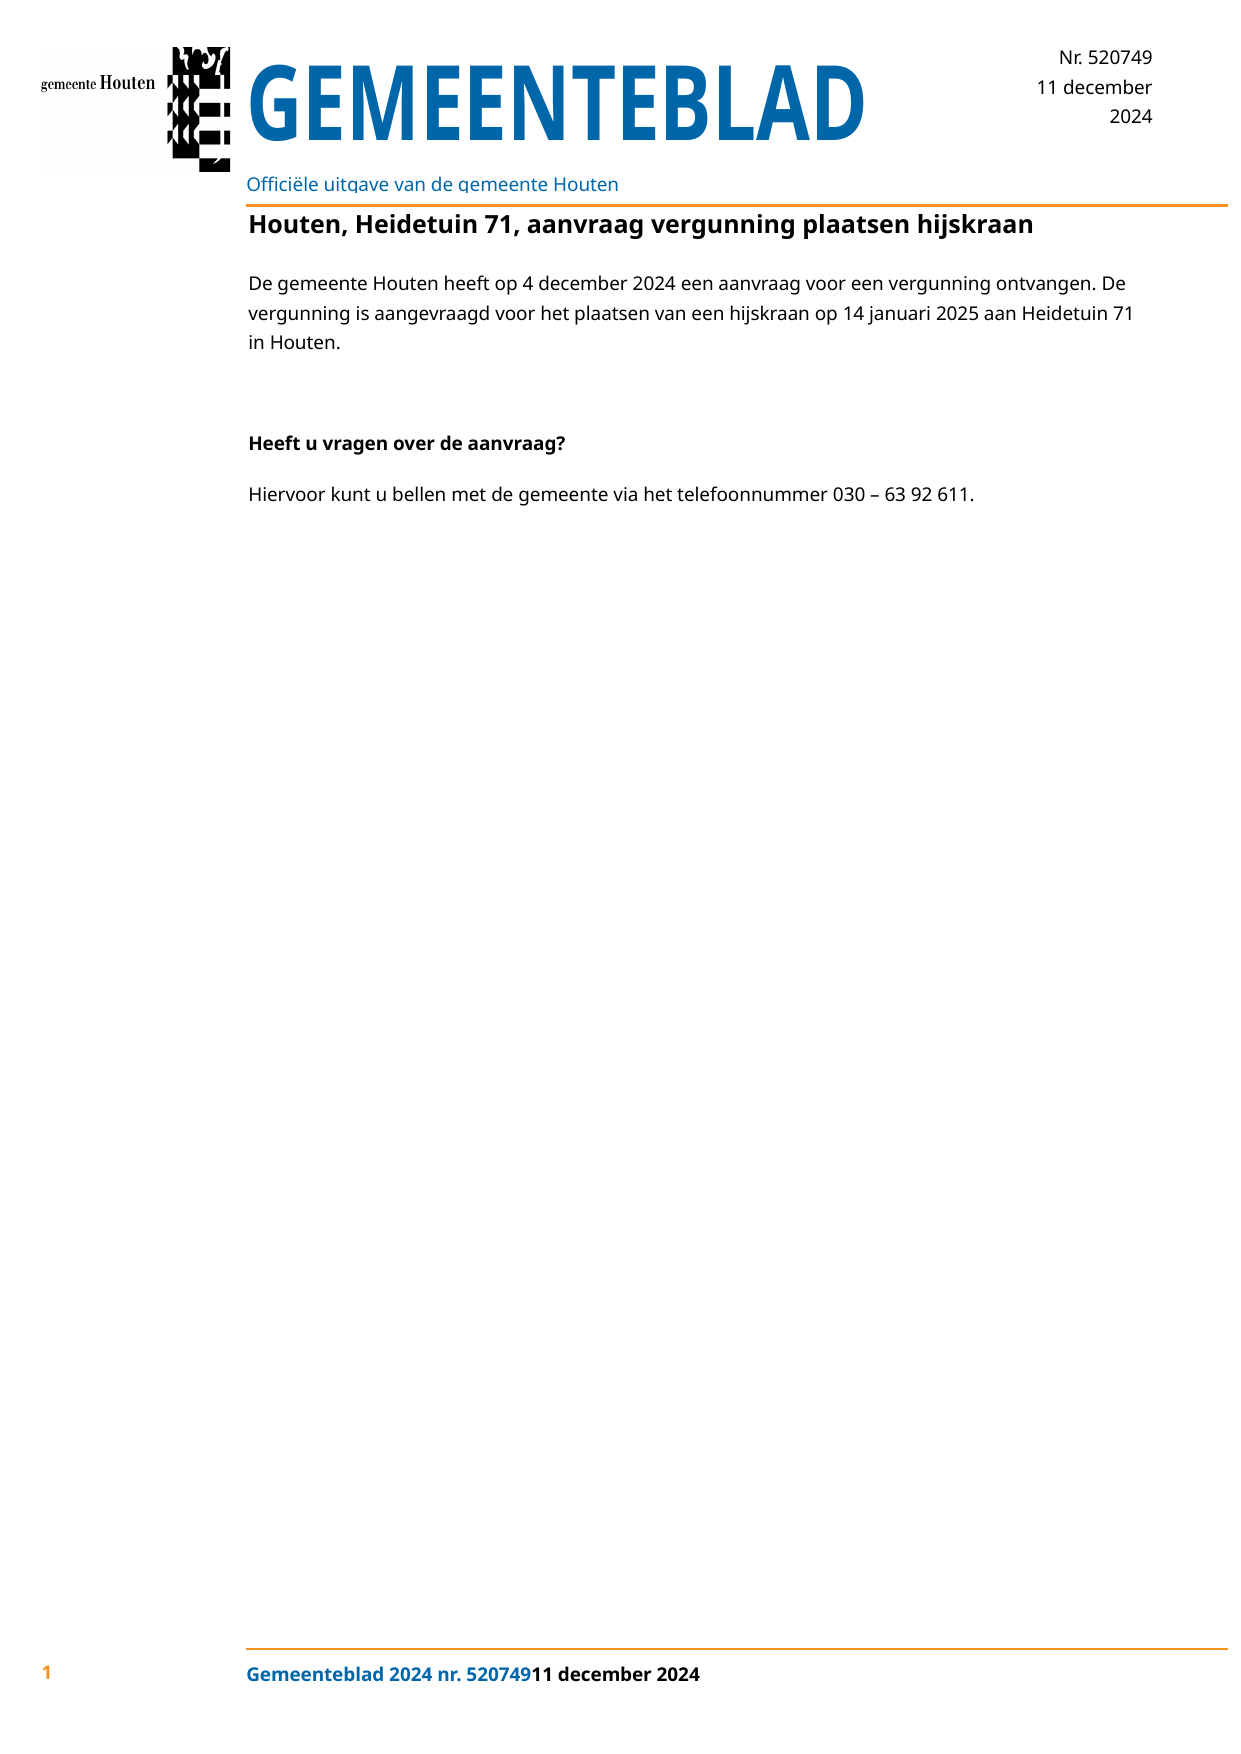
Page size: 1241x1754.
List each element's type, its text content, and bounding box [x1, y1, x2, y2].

text De gemeente Houten heeft op 4 december 2024 een aanvraag voor een vergunning ontvangen. De vergunning is aangevraagd voor het plaatsen van een hijskraan op 14 januari 2025 aan Heidetuin 71 in Houten. [248, 270, 1152, 355]
text Houten, Heidetuin 71, aanvraag vergunning plaatsen hijskraan [248, 207, 1152, 241]
picture [41, 47, 231, 172]
text Heeft u vragen over de aanvraag? [248, 430, 1152, 456]
text Hiervoor kunt u bellen met de gemeente via het telefoonnummer 030 – 63 92 611. [248, 481, 1152, 506]
